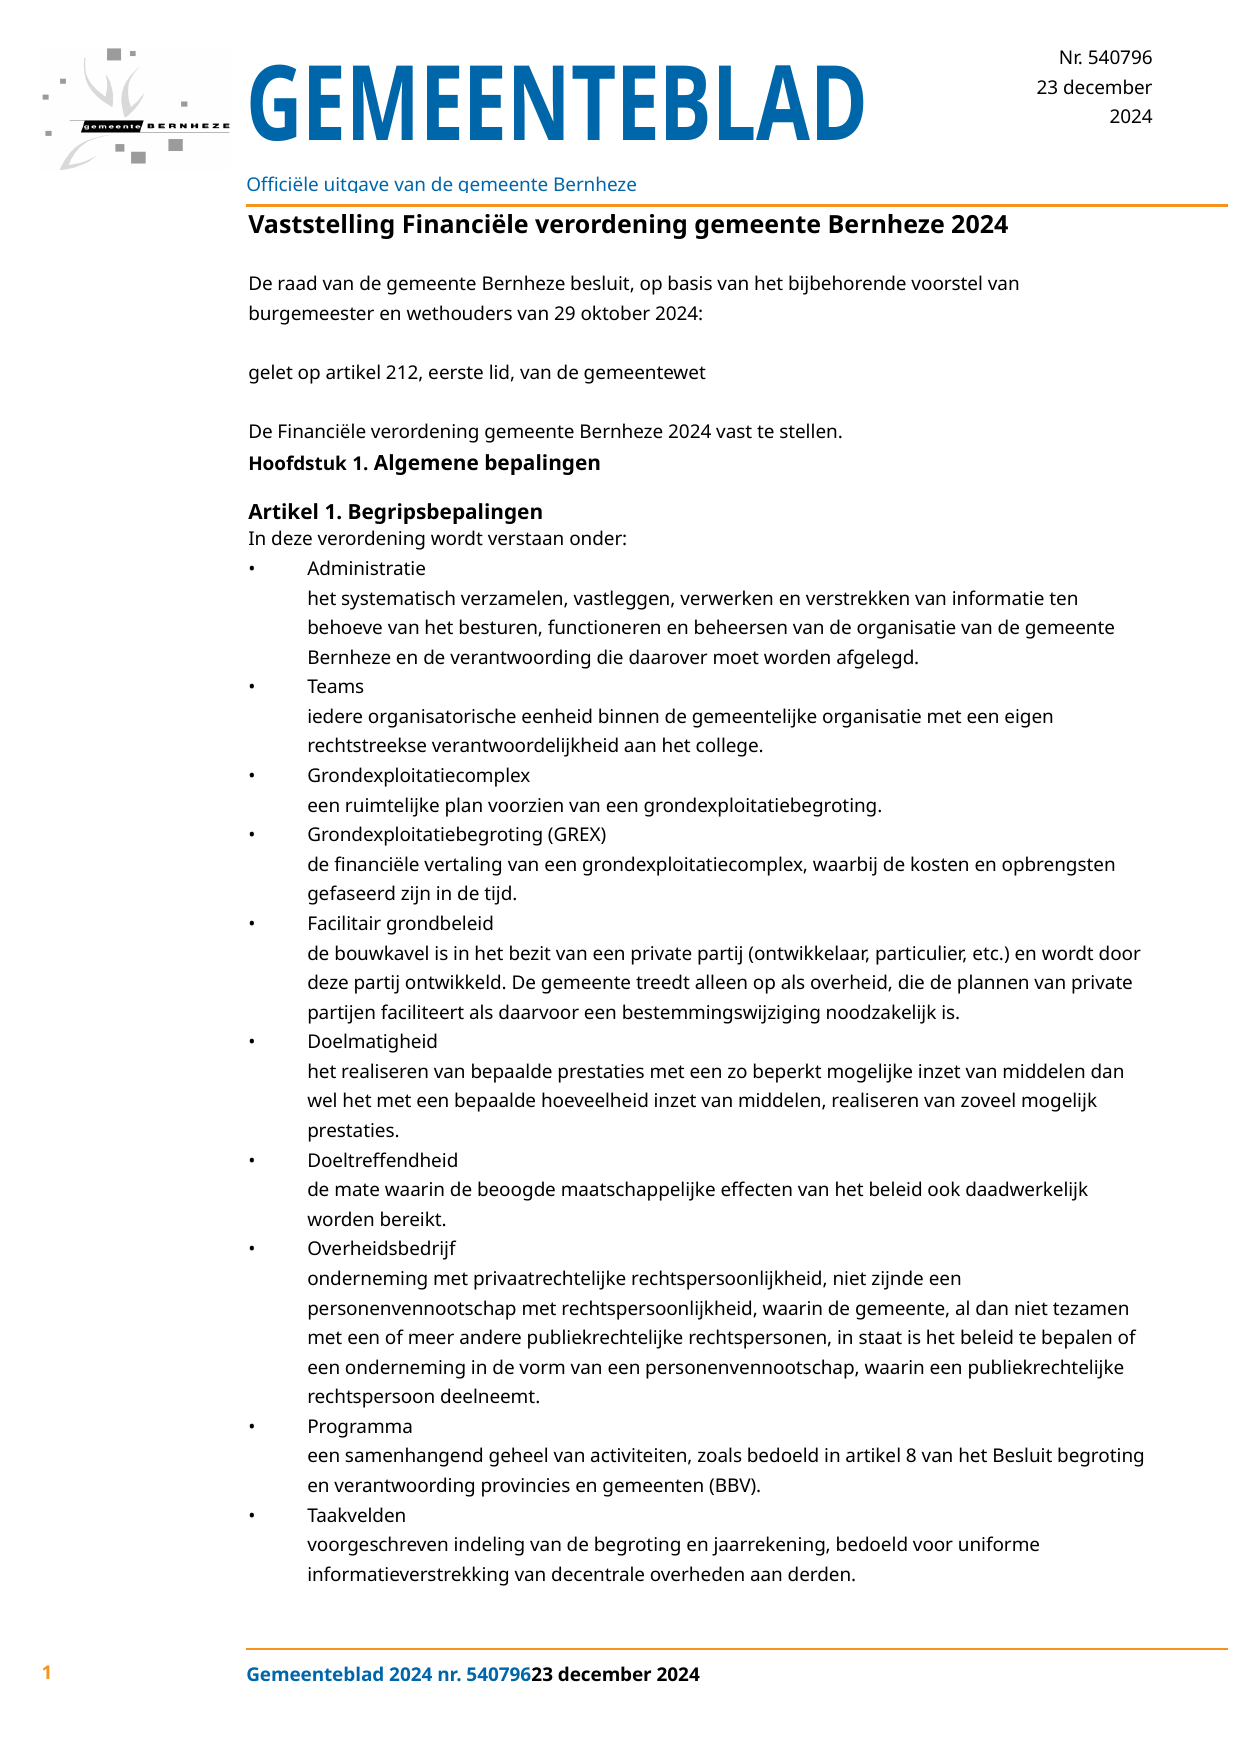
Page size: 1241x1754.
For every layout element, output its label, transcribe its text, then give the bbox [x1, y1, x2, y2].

list het systematisch verzamelen, vastleggen, verwerken en verstrekken van informatie ten behoeve van het besturen, functioneren en beheersen van de organisatie van de gemeente Bernheze en de verantwoording die daarover moet worden afgelegd. [248, 585, 1152, 669]
list Programma [248, 1413, 1152, 1439]
list een samenhangend geheel van activiteiten, zoals bedoeld in artikel 8 van het Besluit begroting en verantwoording provincies en gemeenten (BBV). [248, 1443, 1152, 1498]
list Doeltreffendheid [248, 1147, 1152, 1172]
list de mate waarin de beoogde maatschappelijke effecten van het beleid ook daadwerkelijk worden bereikt. [248, 1176, 1152, 1232]
list Doelmatigheid [248, 1028, 1152, 1054]
list de financiële vertaling van een grondexploitatiecomplex, waarbij de kosten en opbrengsten gefaseerd zijn in de tijd. [248, 851, 1152, 906]
list onderneming met privaatrechtelijke rechtspersoonlijkheid, niet zijnde een personenvennootschap met rechtspersoonlijkheid, waarin de gemeente, al dan niet tezamen met een of meer andere publiekrechtelijke rechtspersonen, in staat is het beleid te bepalen of een onderneming in de vorm van een personenvennootschap, waarin een publiekrechtelijke rechtspersoon deelneemt. [248, 1265, 1152, 1409]
text In deze verordening wordt verstaan onder: [248, 526, 1152, 551]
text De Financiële verordening gemeente Bernheze 2024 vast te stellen. [248, 418, 1152, 444]
list Overheidsbedrijf [248, 1236, 1152, 1261]
picture [41, 47, 231, 172]
list Grondexploitatiebegroting (GREX) [248, 821, 1152, 847]
list Facilitair grondbeleid [248, 910, 1152, 936]
list Grondexploitatiecomplex [248, 762, 1152, 788]
text burgemeester en wethouders van 29 oktober 2024: [248, 300, 1152, 326]
list voorgeschreven indeling van de begroting en jaarrekening, bedoeld voor uniforme informatieverstrekking van decentrale overheden aan derden. [248, 1531, 1152, 1587]
list Taakvelden [248, 1502, 1152, 1527]
list Teams [248, 673, 1152, 699]
list iedere organisatorische eenheid binnen de gemeentelijke organisatie met een eigen rechtstreekse verantwoordelijkheid aan het college. [248, 703, 1152, 758]
text gelet op artikel 212, eerste lid, van de gemeentewet [248, 359, 1152, 385]
text Hoofdstuk 1. Algemene bepalingen [248, 448, 1152, 476]
text De raad van de gemeente Bernheze besluit, op basis van het bijbehorende voorstel van [248, 270, 1152, 296]
list de bouwkavel is in het bezit van een private partij (ontwikkelaar, particulier, etc.) en wordt door deze partij ontwikkeld. De gemeente treedt alleen op als overheid, die de plannen van private partijen faciliteert als daarvoor een bestemmingswijziging noodzakelijk is. [248, 940, 1152, 1024]
text Artikel 1. Begripsbepalingen [248, 497, 1152, 526]
list een ruimtelijke plan voorzien van een grondexploitatiebegroting. [248, 792, 1152, 817]
list het realiseren van bepaalde prestaties met een zo beperkt mogelijke inzet van middelen dan wel het met een bepaalde hoeveelheid inzet van middelen, realiseren van zoveel mogelijk prestaties. [248, 1058, 1152, 1143]
text Vaststelling Financiële verordening gemeente Bernheze 2024 [248, 207, 1152, 241]
list Administratie [248, 555, 1152, 581]
